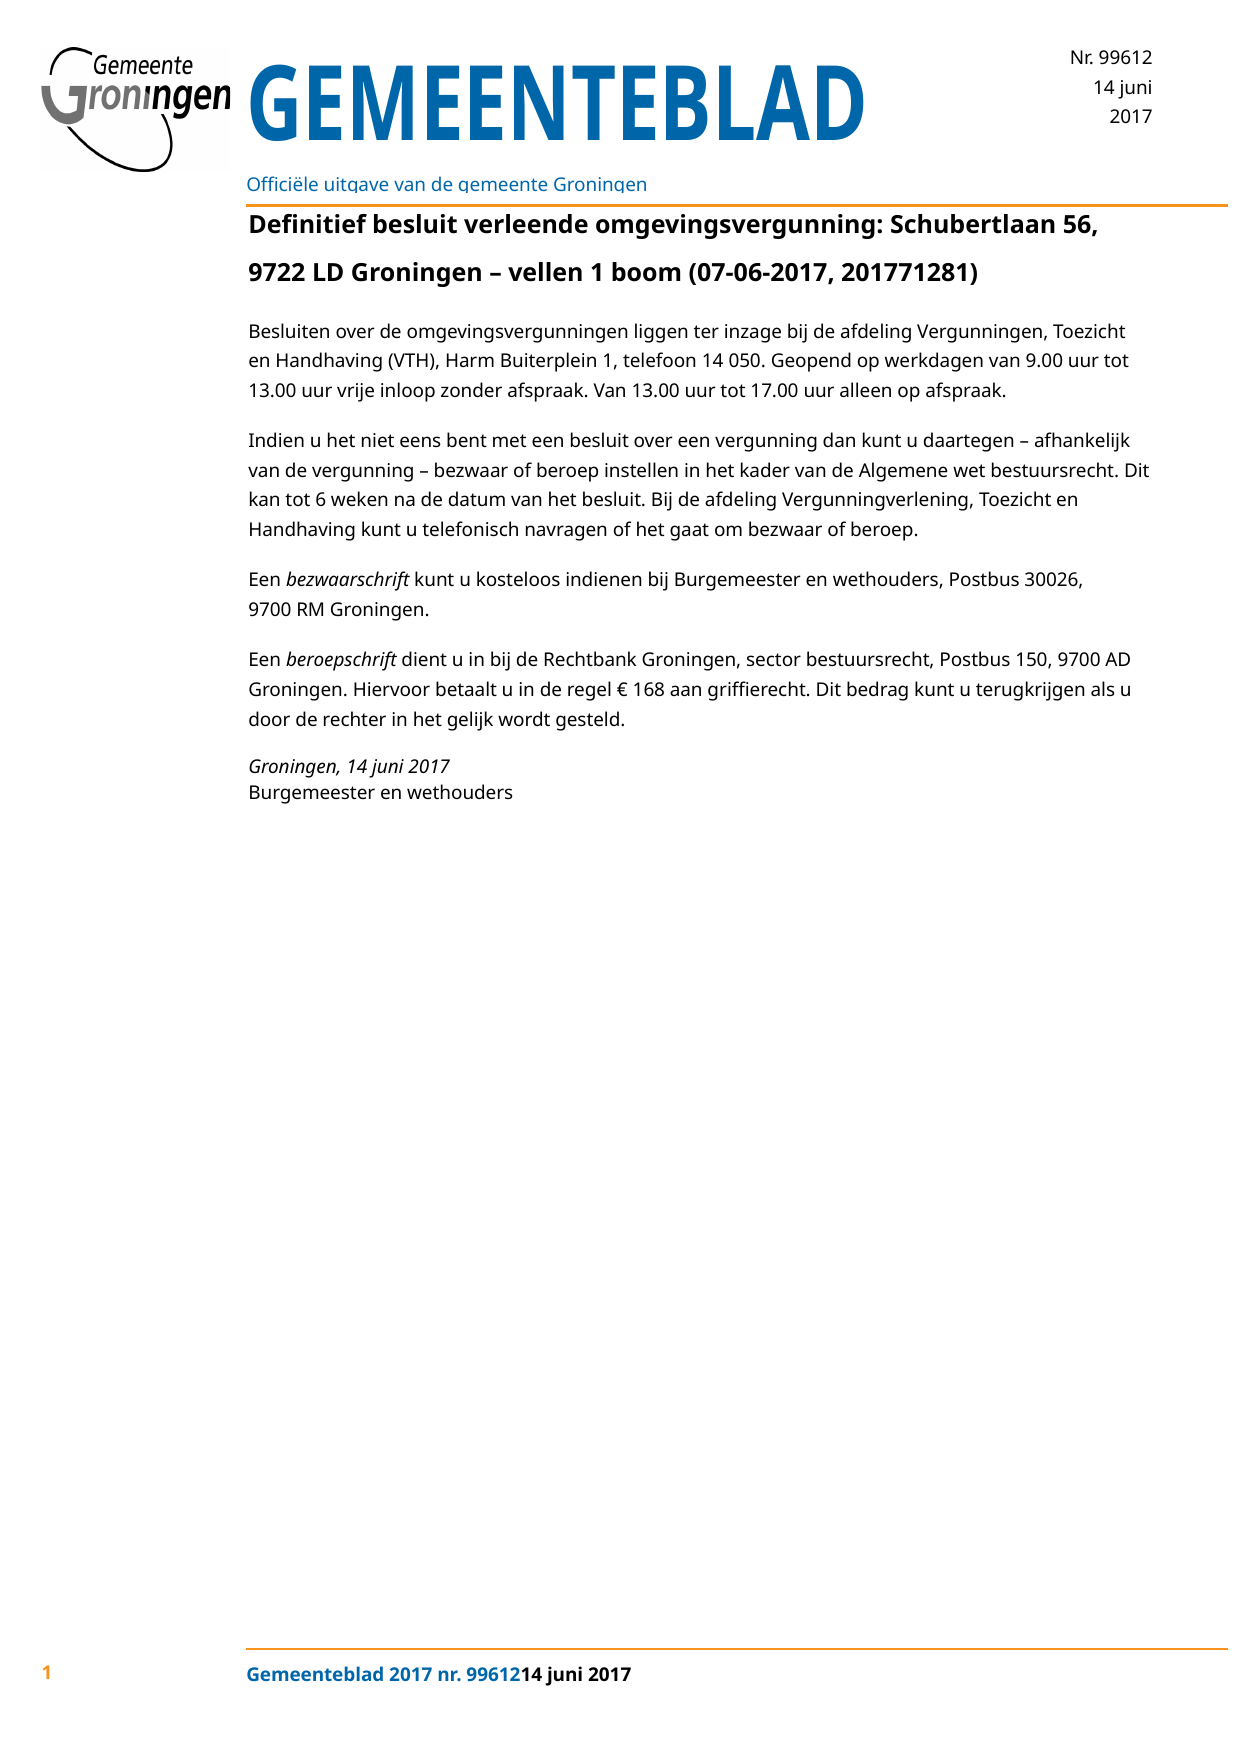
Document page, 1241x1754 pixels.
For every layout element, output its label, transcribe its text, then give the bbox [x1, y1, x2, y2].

text Een bezwaarschrift kunt u kosteloos indienen bij Burgemeester en wethouders, Postbus 30026, 9700 RM Groningen. [248, 567, 1152, 622]
picture [41, 47, 231, 172]
text Indien u het niet eens bent met een besluit over een vergunning dan kunt u daartegen – afhankelijk van de vergunning – bezwaar of beroep instellen in het kader van de Algemene wet bestuursrecht. Dit kan tot 6 weken na de datum van het besluit. Bij de afdeling Vergunningverlening, Toezicht en Handhaving kunt u telefonisch navragen of het gaat om bezwaar of beroep. [248, 427, 1152, 542]
text Burgemeester en wethouders [248, 779, 1152, 805]
text Groningen, 14 juni 2017 [248, 754, 1152, 779]
text Definitief besluit verleende omgevingsvergunning: Schubertlaan 56, 9722 LD Groningen – vellen 1 boom (07-06-2017, 201771281) [248, 207, 1152, 288]
text Een beroepschrift dient u in bij de Rechtbank Groningen, sector bestuursrecht, Postbus 150, 9700 AD Groningen. Hiervoor betaalt u in de regel € 168 aan griffierecht. Dit bedrag kunt u terugkrijgen als u door de rechter in het gelijk wordt gesteld. [248, 647, 1152, 732]
text Besluiten over de omgevingsvergunningen liggen ter inzage bij de afdeling Vergunningen, Toezicht en Handhaving (VTH), Harm Buiterplein 1, telefoon 14 050. Geopend op werkdagen van 9.00 uur tot 13.00 uur vrije inloop zonder afspraak. Van 13.00 uur tot 17.00 uur alleen op afspraak. [248, 318, 1152, 403]
